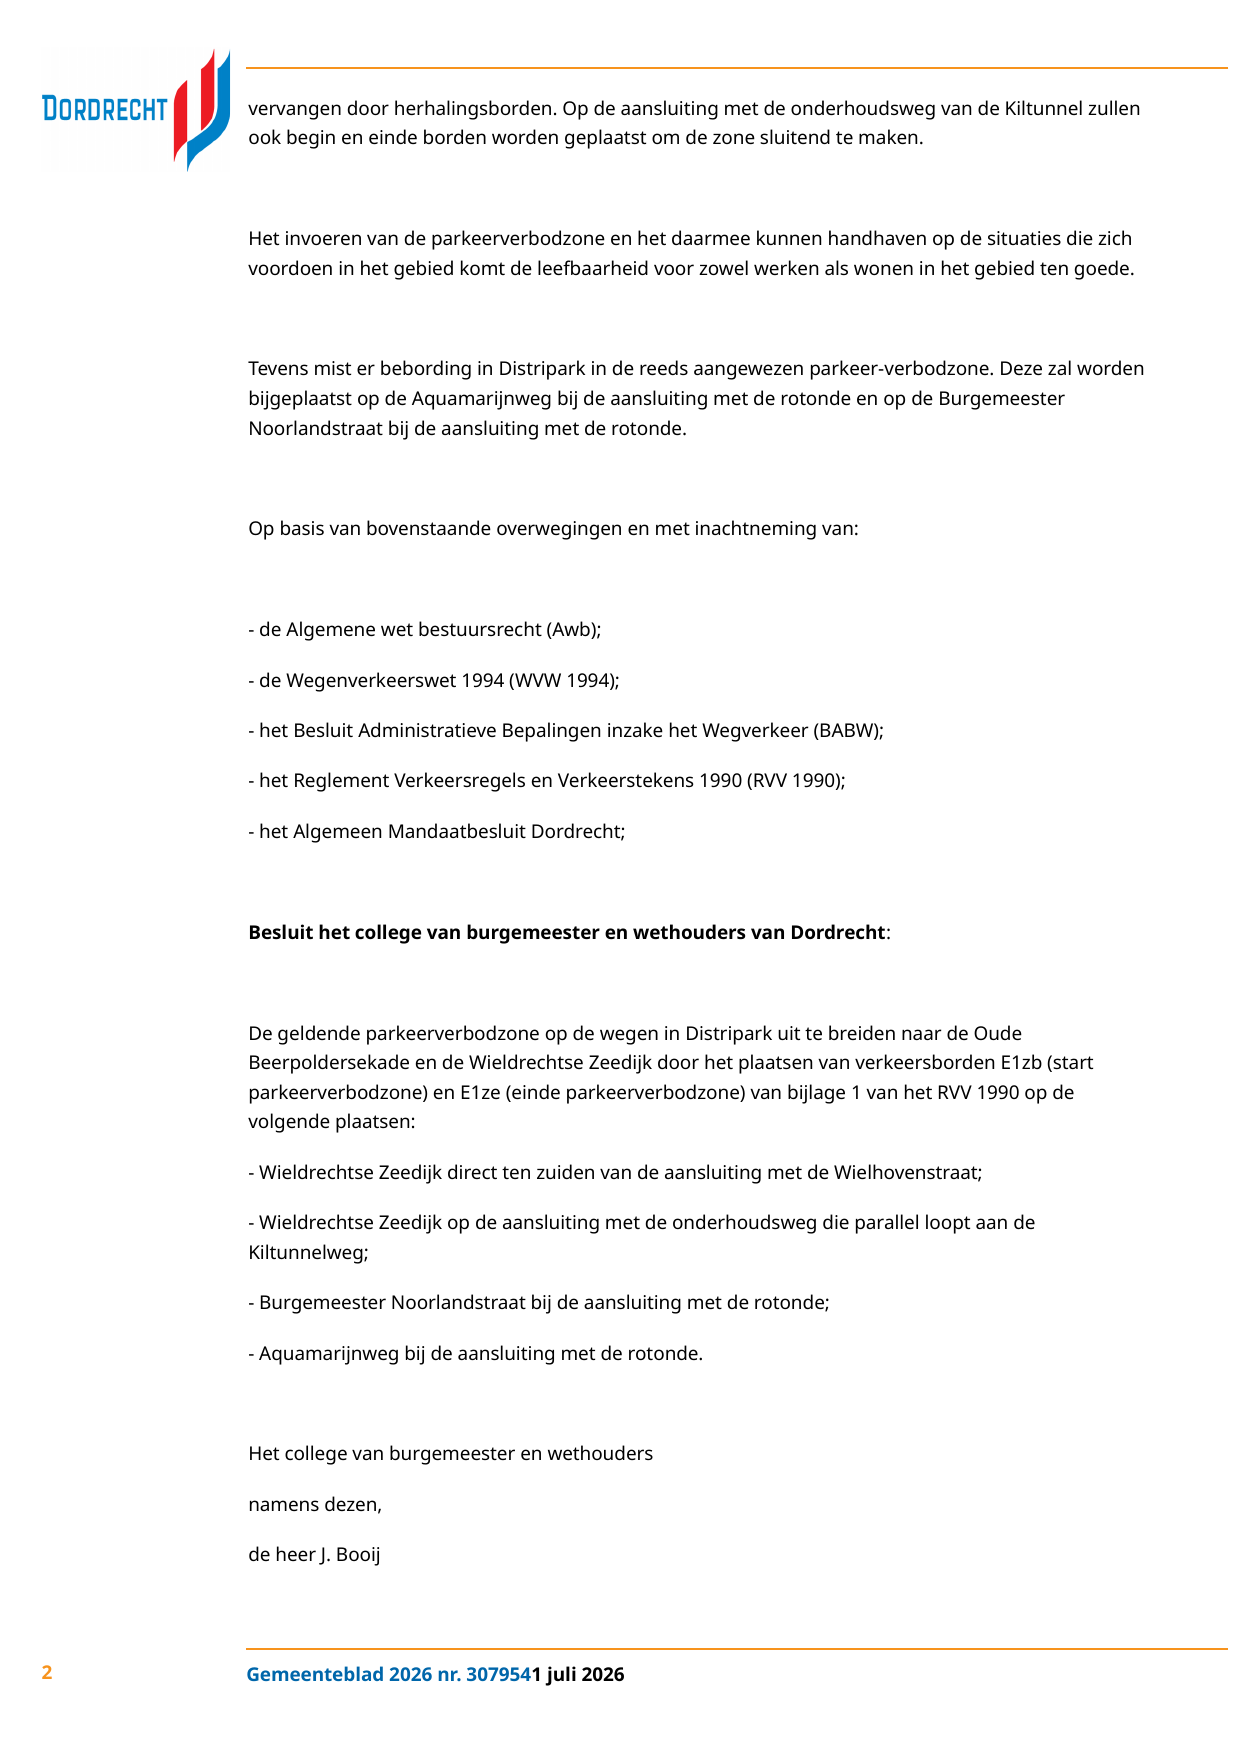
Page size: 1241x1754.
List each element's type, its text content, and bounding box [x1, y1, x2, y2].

text vervangen door herhalingsborden. Op de aansluiting met de onderhoudsweg van de Kiltunnel zullen ook begin en einde borden worden geplaatst om de zone sluitend te maken. [248, 95, 1152, 150]
text - Burgemeester Noorlandstraat bij de aansluiting met de rotonde; [248, 1289, 1152, 1315]
text - de Wegenverkeerswet 1994 (WVW 1994); [248, 667, 1152, 693]
text - het Reglement Verkeersregels en Verkeerstekens 1990 (RVV 1990); [248, 768, 1152, 793]
text Besluit het college van burgemeester en wethouders van Dordrecht: [248, 919, 1152, 945]
text - het Besluit Administratieve Bepalingen inzake het Wegverkeer (BABW); [248, 717, 1152, 743]
text - Wieldrechtse Zeedijk direct ten zuiden van de aansluiting met de Wielhovenstraat; [248, 1159, 1152, 1185]
text De geldende parkeerverbodzone op de wegen in Distripark uit te breiden naar de Oude Beerpoldersekade en de Wieldrechtse Zeedijk door het plaatsen van verkeersborden E1zb (start parkeerverbodzone) en E1ze (einde parkeerverbodzone) van bijlage 1 van het RVV 1990 op de volgende plaatsen: [248, 1020, 1152, 1134]
text Het college van burgemeester en wethouders [248, 1441, 1152, 1466]
text - Aquamarijnweg bij de aansluiting met de rotonde. [248, 1340, 1152, 1366]
text - het Algemeen Mandaatbesluit Dordrecht; [248, 818, 1152, 844]
text Tevens mist er bebording in Distripark in de reeds aangewezen parkeer-verbodzone. Deze zal worden bijgeplaatst op de Aquamarijnweg bij de aansluiting met de rotonde en op de Burgemeester Noorlandstraat bij de aansluiting met de rotonde. [248, 356, 1152, 441]
text - Wieldrechtse Zeedijk op de aansluiting met de onderhoudsweg die parallel loopt aan de Kiltunnelweg; [248, 1209, 1152, 1265]
picture [41, 47, 231, 172]
text Op basis van bovenstaande overwegingen en met inachtneming van: [248, 516, 1152, 541]
text - de Algemene wet bestuursrecht (Awb); [248, 616, 1152, 642]
text namens dezen, [248, 1491, 1152, 1517]
text Het invoeren van de parkeerverbodzone en het daarmee kunnen handhaven op de situaties die zich voordoen in het gebied komt de leefbaarheid voor zowel werken als wonen in het gebied ten goede. [248, 225, 1152, 281]
text de heer J. Booij [248, 1541, 1152, 1567]
